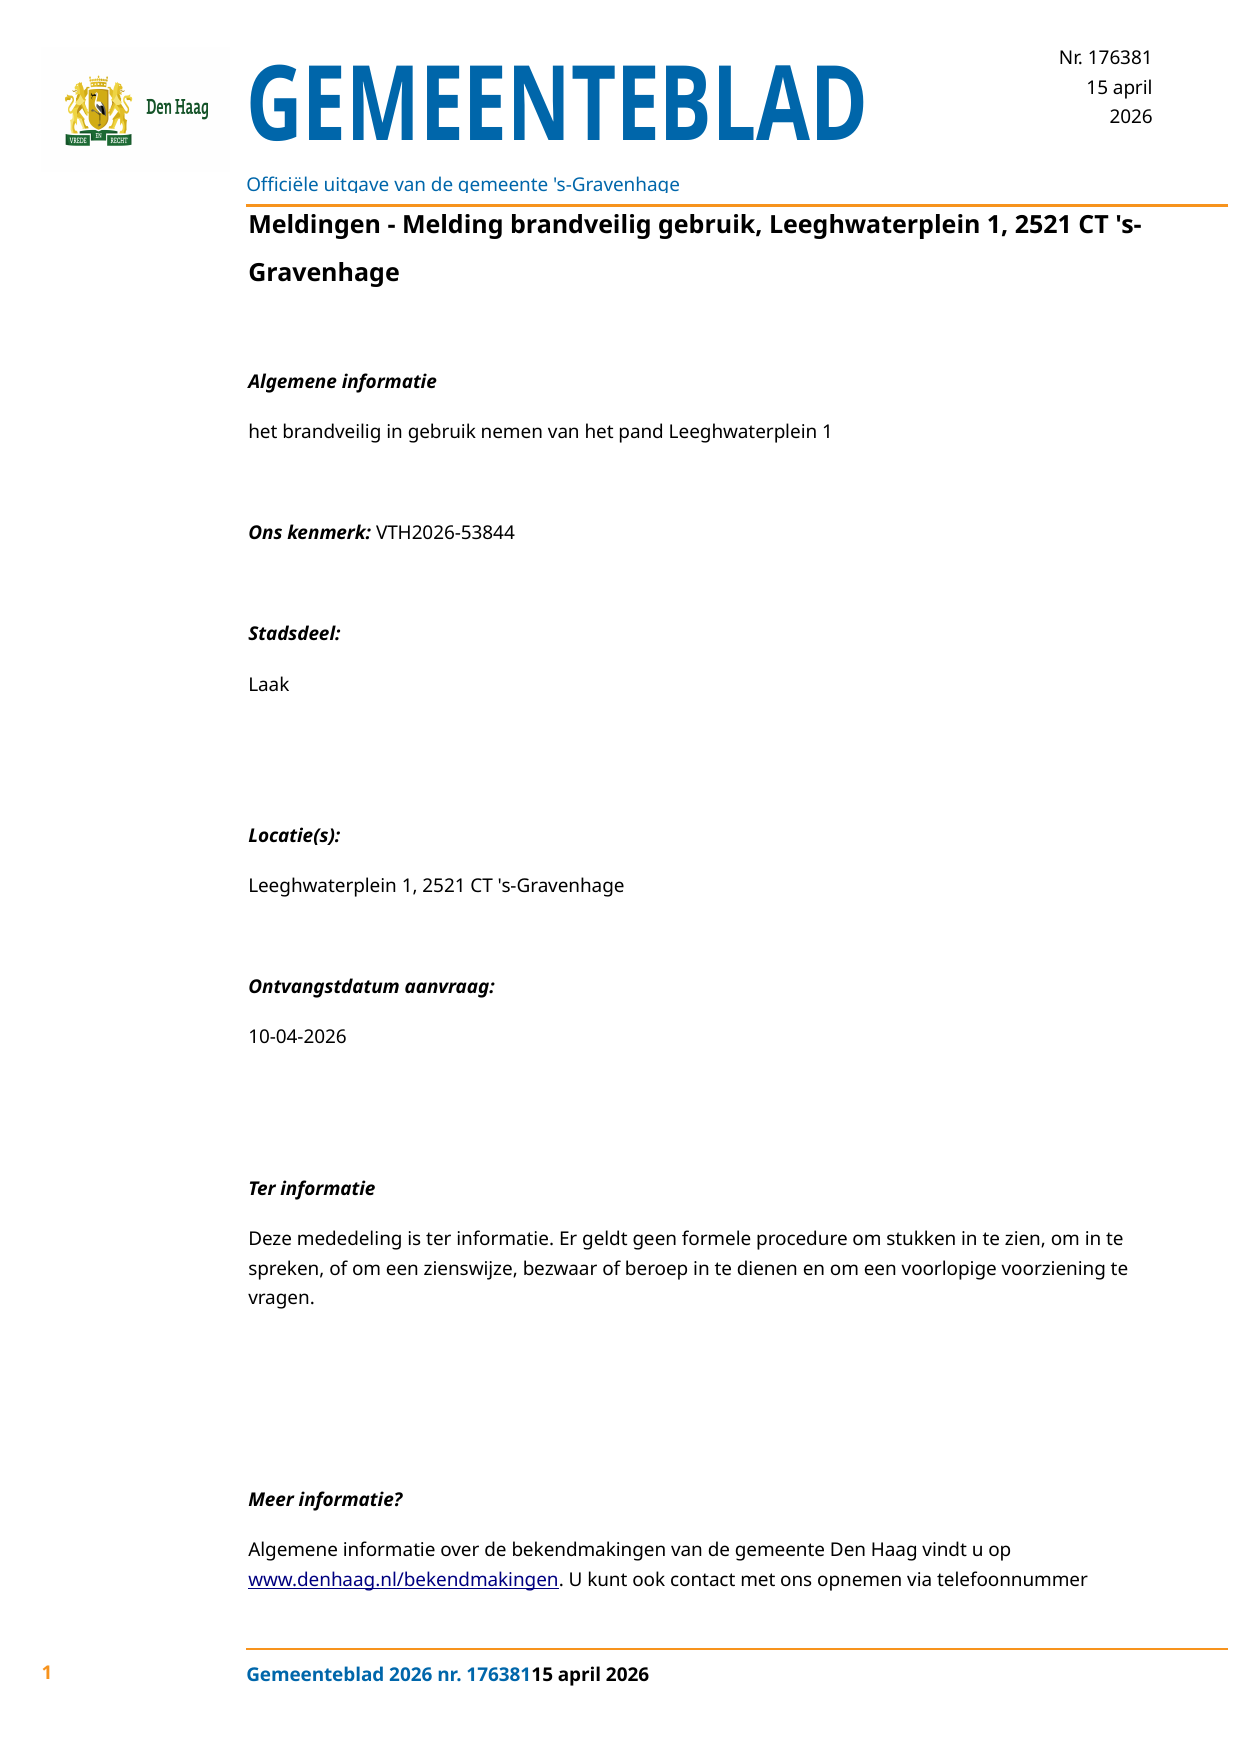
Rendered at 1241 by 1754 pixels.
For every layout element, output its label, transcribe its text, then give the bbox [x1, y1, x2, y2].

text Leeghwaterplein 1, 2521 CT 's-Gravenhage [248, 872, 1152, 898]
text Algemene informatie [248, 368, 1152, 394]
text het brandveilig in gebruik nemen van het pand Leeghwaterplein 1 [248, 419, 1152, 444]
picture [41, 47, 231, 172]
text Ter informatie [248, 1175, 1152, 1201]
text Locatie(s): [248, 822, 1152, 848]
text Algemene informatie over de bekendmakingen van de gemeente Den Haag vindt u op www.denhaag.nl/bekendmakingen. U kunt ook contact met ons opnemen via telefoonnummer [248, 1537, 1152, 1592]
text Ontvangstdatum aanvraag: [248, 973, 1152, 999]
text Meldingen - Melding brandveilig gebruik, Leeghwaterplein 1, 2521 CT 's-Gravenhage [248, 207, 1152, 288]
text Laak [248, 671, 1152, 697]
text Ons kenmerk: VTH2026-53844 [248, 519, 1152, 545]
text 10-04-2026 [248, 1024, 1152, 1049]
text Deze mededeling is ter informatie. Er geldt geen formele procedure om stukken in te zien, om in te spreken, of om een zienswijze, bezwaar of beroep in te dienen en om een voorlopige voorziening te vragen. [248, 1225, 1152, 1310]
text Stadsdeel: [248, 620, 1152, 646]
text Meer informatie? [248, 1486, 1152, 1512]
